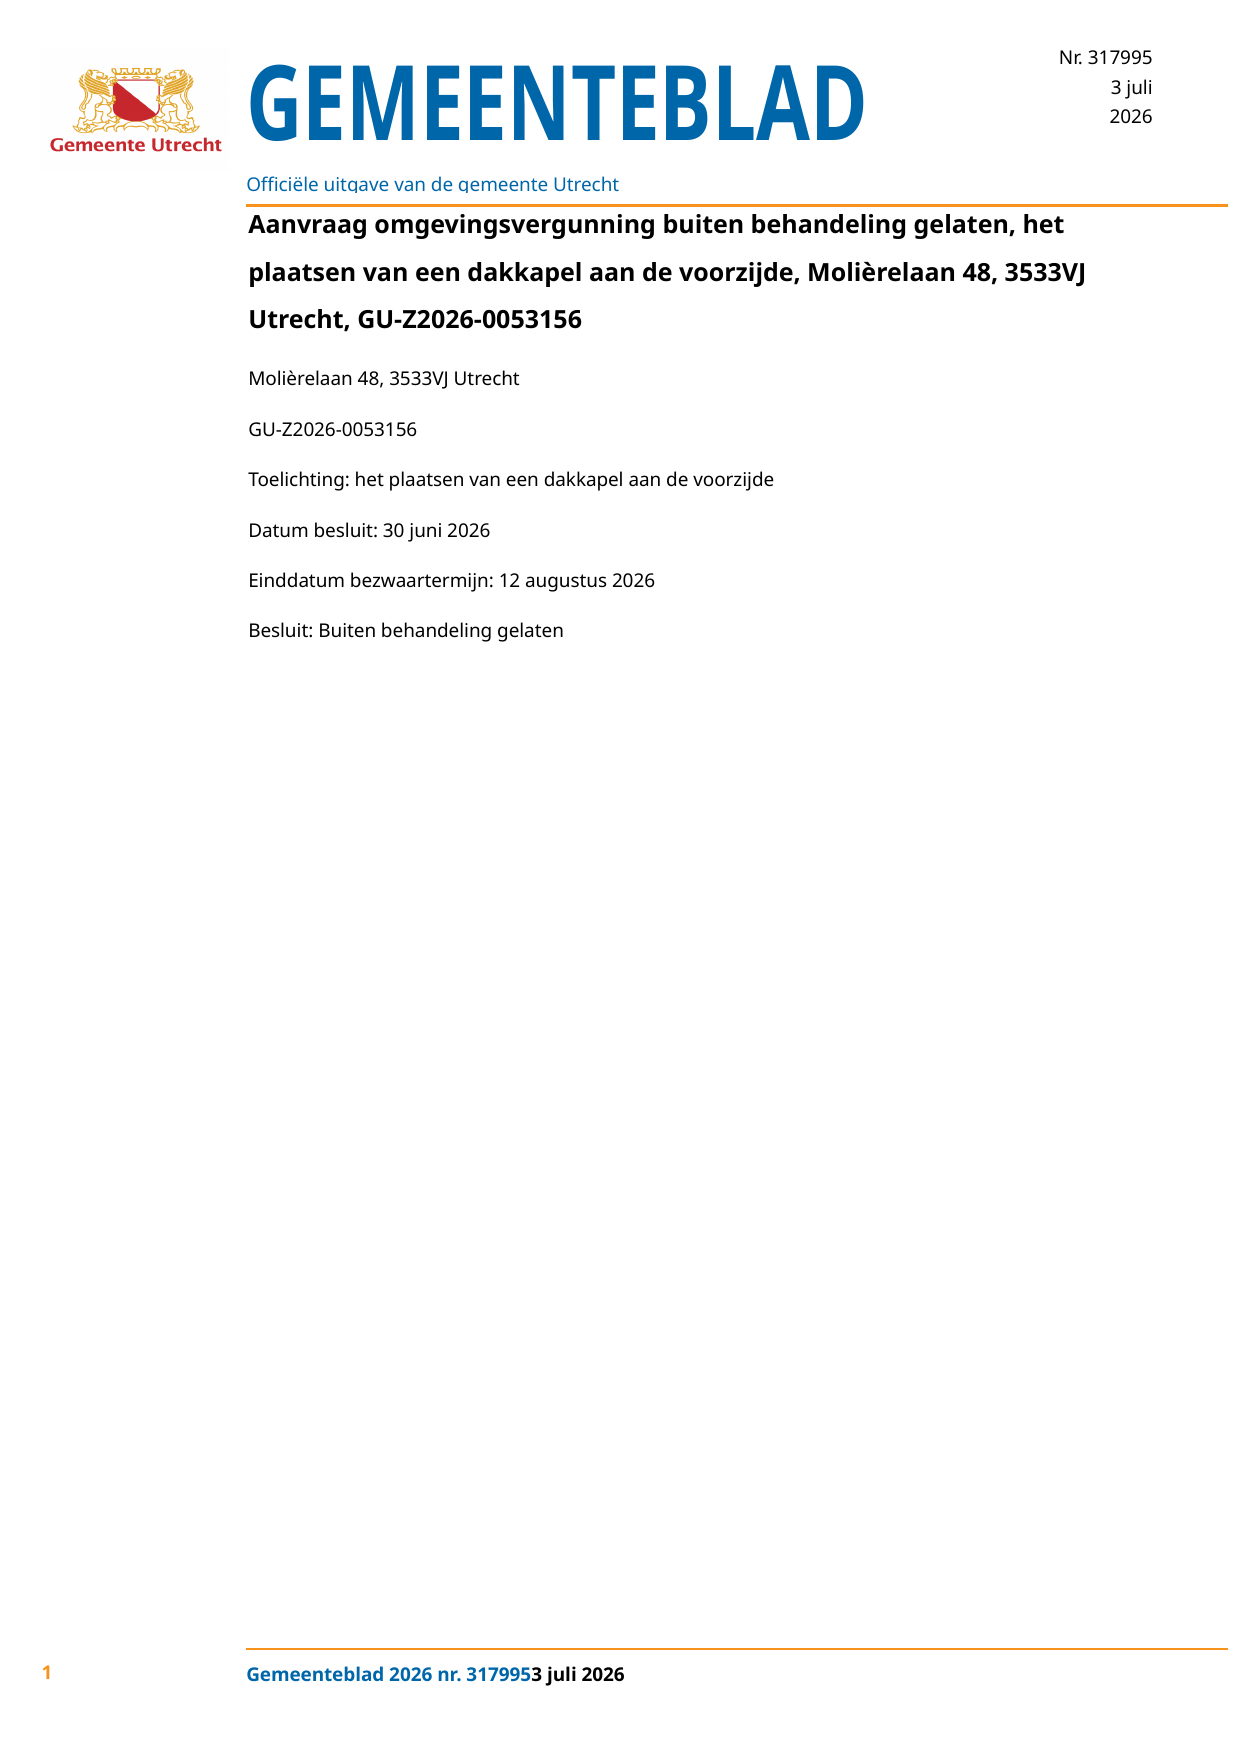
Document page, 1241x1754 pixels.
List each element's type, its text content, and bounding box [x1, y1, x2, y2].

text GU-Z2026-0053156 [248, 416, 1152, 442]
text Einddatum bezwaartermijn: 12 augustus 2026 [248, 567, 1152, 593]
text Toelichting: het plaatsen van een dakkapel aan de voorzijde [248, 466, 1152, 492]
picture [41, 47, 231, 172]
text Datum besluit: 30 juni 2026 [248, 517, 1152, 542]
text Molièrelaan 48, 3533VJ Utrecht [248, 366, 1152, 391]
text Aanvraag omgevingsvergunning buiten behandeling gelaten, het plaatsen van een dakkapel aan de voorzijde, Molièrelaan 48, 3533VJ Utrecht, GU-Z2026-0053156 [248, 207, 1152, 336]
text Besluit: Buiten behandeling gelaten [248, 618, 1152, 643]
